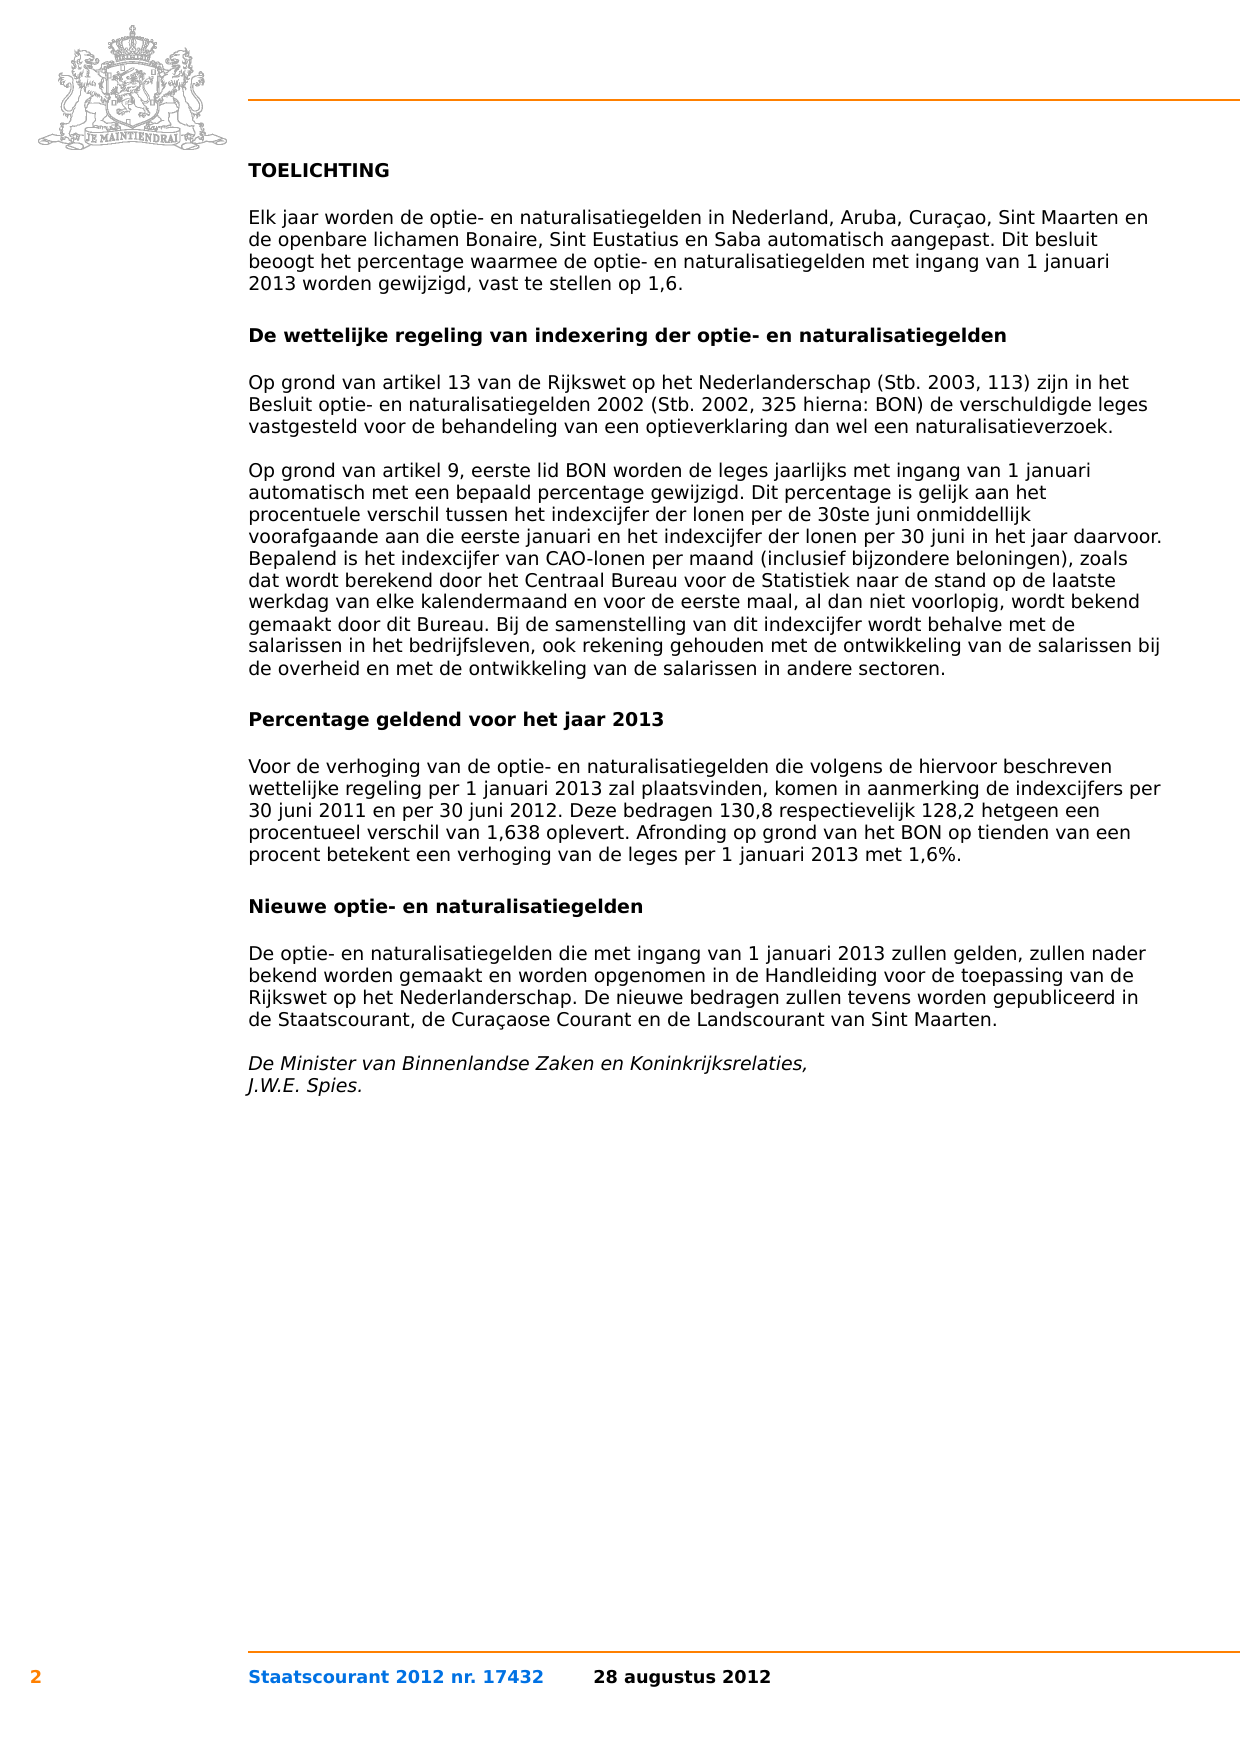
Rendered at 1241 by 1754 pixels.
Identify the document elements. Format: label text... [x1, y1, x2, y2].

text Elk jaar worden de optie- en naturalisatiegelden in Nederland, Aruba, Curaçao, Sint Maarten en de openbare lichamen Bonaire, Sint Eustatius en Saba automatisch aangepast. Dit besluit beoogt het percentage waarmee de optie- en naturalisatiegelden met ingang van 1 januari 2013 worden gewijzigd, vast te stellen op 1,6. [248, 207, 1163, 295]
text Op grond van artikel 9, eerste lid BON worden de leges jaarlijks met ingang van 1 januari automatisch met een bepaald percentage gewijzigd. Dit percentage is gelijk aan het procentuele verschil tussen het indexcijfer der lonen per de 30ste juni onmiddellijk voorafgaande aan die eerste januari en het indexcijfer der lonen per 30 juni in het jaar daarvoor. Bepalend is het indexcijfer van CAO-lonen per maand (inclusief bijzondere beloningen), zoals dat wordt berekend door het Centraal Bureau voor de Statistiek naar de stand op de laatste werkdag van elke kalendermaand en voor de eerste maal, al dan niet voorlopig, wordt bekend gemaakt door dit Bureau. Bij de samenstelling van dit indexcijfer wordt behalve met de salarissen in het bedrijfsleven, ook rekening gehouden met de ontwikkeling van de salarissen bij de overheid en met de ontwikkeling van de salarissen in andere sectoren. [248, 459, 1163, 679]
subtitle Percentage geldend voor het jaar 2013 [248, 709, 1163, 731]
subtitle De wettelijke regeling van indexering der optie- en naturalisatiegelden [248, 325, 1163, 347]
picture [38, 25, 227, 150]
subtitle TOELICHTING [248, 160, 1163, 182]
subtitle Nieuwe optie- en naturalisatiegelden [248, 896, 1163, 918]
text De optie- en naturalisatiegelden die met ingang van 1 januari 2013 zullen gelden, zullen nader bekend worden gemaakt en worden opgenomen in de Handleiding voor de toepassing van de Rijkswet op het Nederlanderschap. De nieuwe bedragen zullen tevens worden gepubliceerd in de Staatscourant, de Curaçaose Courant en de Landscourant van Sint Maarten. [248, 943, 1163, 1031]
text Voor de verhoging van de optie- en naturalisatiegelden die volgens de hiervoor beschreven wettelijke regeling per 1 januari 2013 zal plaatsvinden, komen in aanmerking de indexcijfers per 30 juni 2011 en per 30 juni 2012. Deze bedragen 130,8 respectievelijk 128,2 hetgeen een procentueel verschil van 1,638 oplevert. Afronding op grond van het BON op tienden van een procent betekent een verhoging van de leges per 1 januari 2013 met 1,6%. [248, 756, 1163, 866]
text Op grond van artikel 13 van de Rijkswet op het Nederlanderschap (Stb. 2003, 113) zijn in het Besluit optie- en naturalisatiegelden 2002 (Stb. 2002, 325 hierna: BON) de verschuldigde leges vastgesteld voor de behandeling van een optieverklaring dan wel een naturalisatieverzoek. [248, 372, 1163, 438]
text De Minister van Binnenlandse Zaken en Koninkrijksrelaties, J.W.E. Spies. [248, 1053, 1163, 1097]
